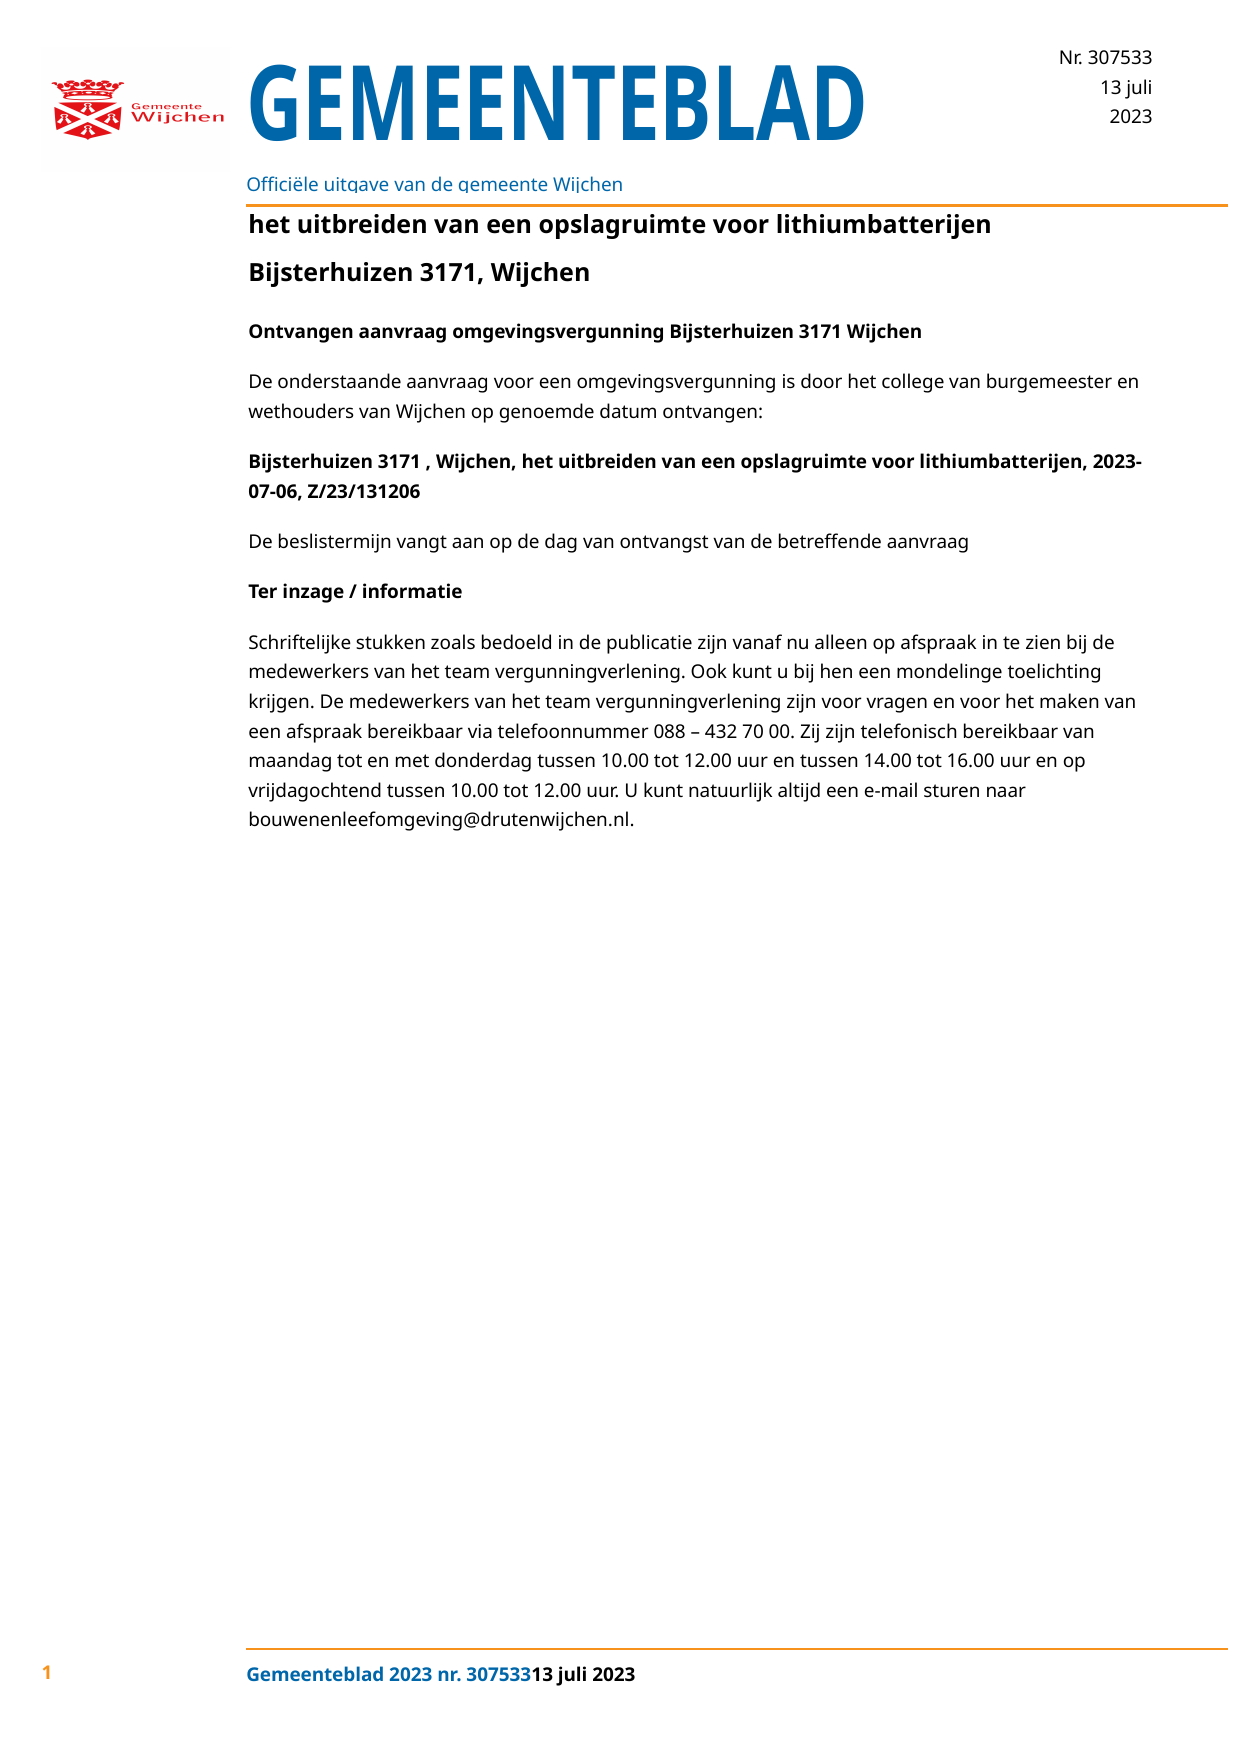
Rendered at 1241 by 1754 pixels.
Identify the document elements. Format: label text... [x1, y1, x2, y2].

picture [41, 47, 231, 172]
text het uitbreiden van een opslagruimte voor lithiumbatterijen Bijsterhuizen 3171, Wijchen [248, 207, 1152, 288]
text De beslistermijn vangt aan op de dag van ontvangst van de betreffende aanvraag [248, 528, 1152, 554]
text Bijsterhuizen 3171 , Wijchen, het uitbreiden van een opslagruimte voor lithiumbatterijen, 2023-07-06, Z/23/131206 [248, 448, 1152, 504]
text Ontvangen aanvraag omgevingsvergunning Bijsterhuizen 3171 Wijchen [248, 318, 1152, 344]
text Schriftelijke stukken zoals bedoeld in de publicatie zijn vanaf nu alleen op afspraak in te zien bij de medewerkers van het team vergunningverlening. Ook kunt u bij hen een mondelinge toelichting krijgen. De medewerkers van het team vergunningverlening zijn voor vragen en voor het maken van een afspraak bereikbaar via telefoonnummer 088 – 432 70 00. Zij zijn telefonisch bereikbaar van maandag tot en met donderdag tussen 10.00 tot 12.00 uur en tussen 14.00 tot 16.00 uur en op vrijdagochtend tussen 10.00 tot 12.00 uur. U kunt natuurlijk altijd een e-mail sturen naar bouwenenleefomgeving@drutenwijchen.nl. [248, 629, 1152, 832]
text De onderstaande aanvraag voor een omgevingsvergunning is door het college van burgemeester en wethouders van Wijchen op genoemde datum ontvangen: [248, 368, 1152, 424]
text Ter inzage / informatie [248, 579, 1152, 604]
